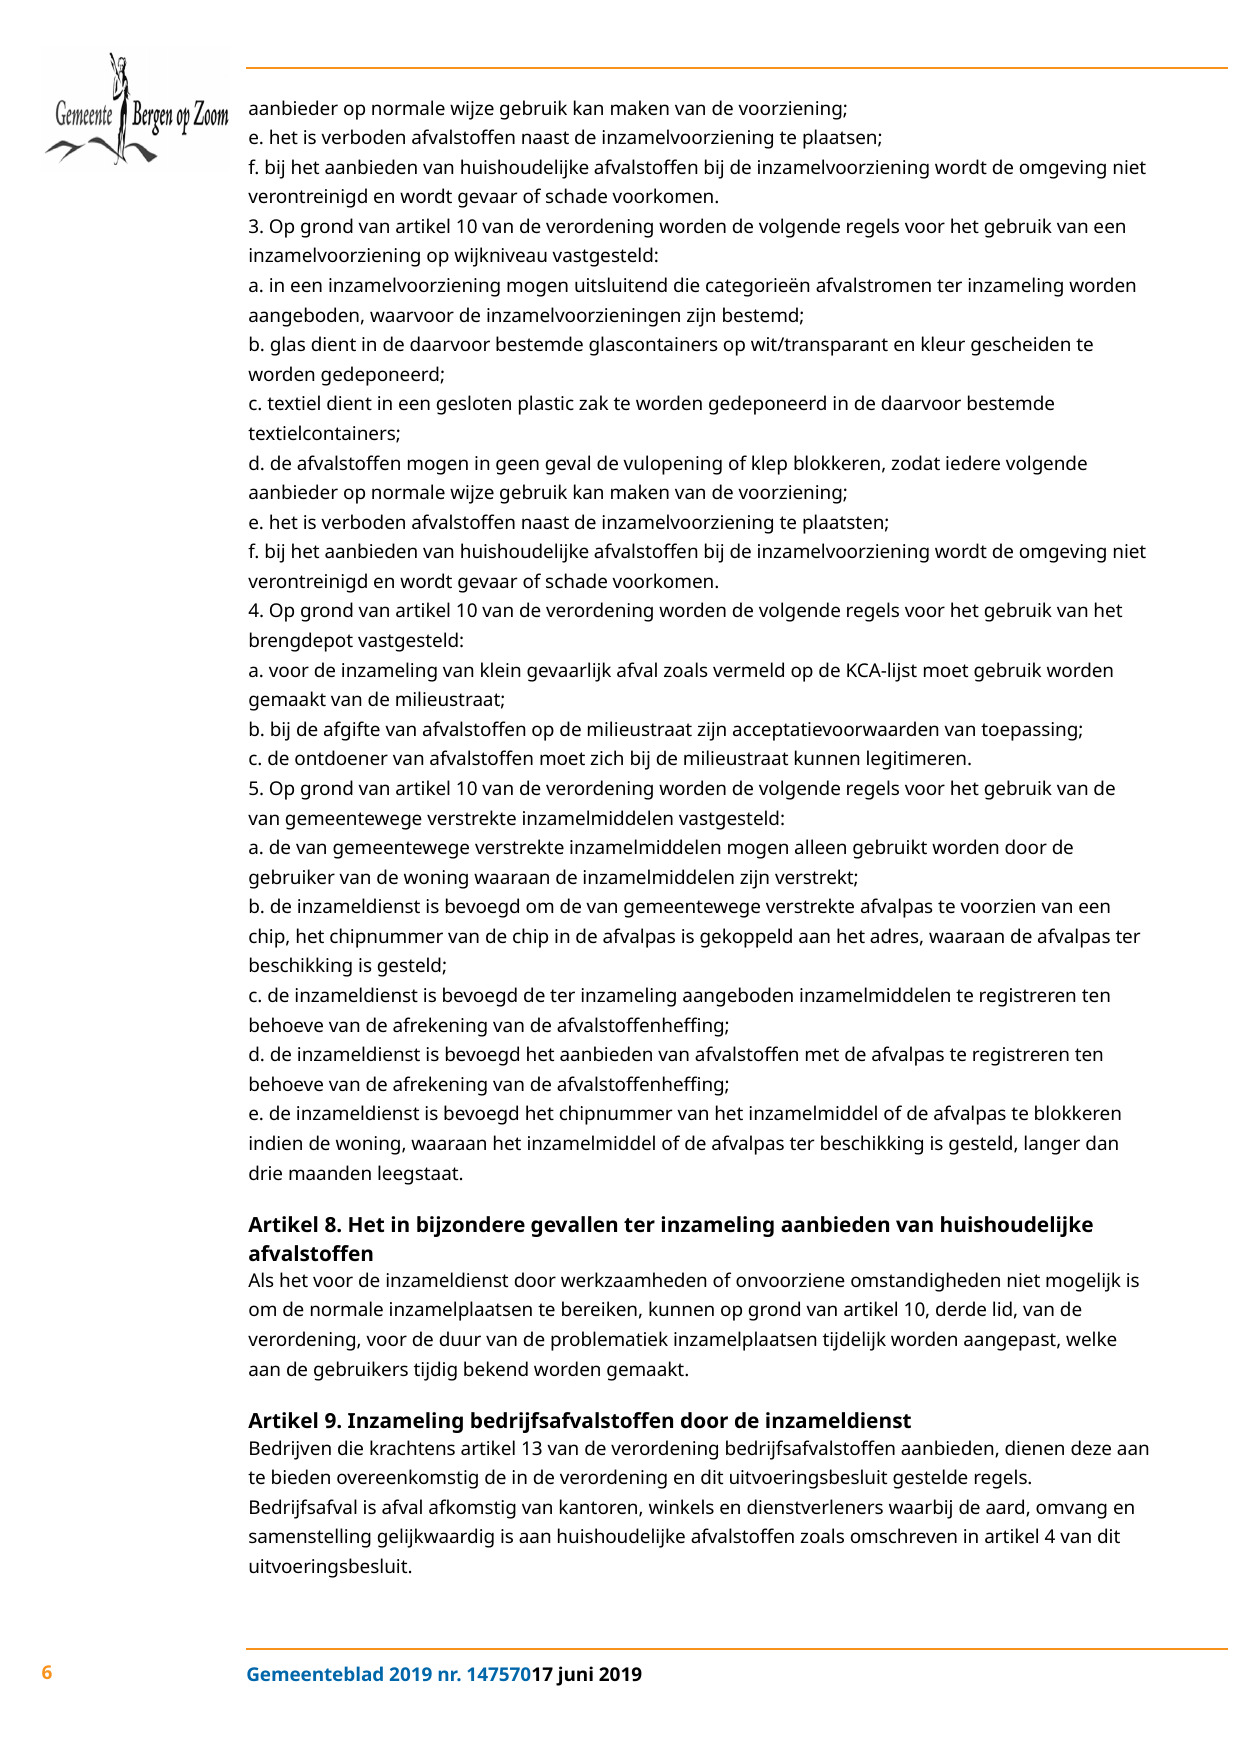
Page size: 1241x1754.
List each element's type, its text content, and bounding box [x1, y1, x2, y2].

text a. in een inzamelvoorziening mogen uitsluitend die categorieën afvalstromen ter inzameling worden aangeboden, waarvoor de inzamelvoorzieningen zijn bestemd; [248, 272, 1152, 328]
text Artikel 9. Inzameling bedrijfsafvalstoffen door de inzameldienst [248, 1406, 1152, 1435]
text c. de inzameldienst is bevoegd de ter inzameling aangeboden inzamelmiddelen te registreren ten behoeve van de afrekening van de afvalstoffenheffing; [248, 982, 1152, 1038]
text Als het voor de inzameldienst door werkzaamheden of onvoorziene omstandigheden niet mogelijk is om de normale inzamelplaatsen te bereiken, kunnen op grond van artikel 10, derde lid, van de verordening, voor de duur van de problematiek inzamelplaatsen tijdelijk worden aangepast, welke aan de gebruikers tijdig bekend worden gemaakt. [248, 1267, 1152, 1382]
text a. voor de inzameling van klein gevaarlijk afval zoals vermeld op de KCA-lijst moet gebruik worden gemaakt van de milieustraat; [248, 657, 1152, 712]
text b. bij de afgifte van afvalstoffen op de milieustraat zijn acceptatievoorwaarden van toepassing; [248, 716, 1152, 742]
text 3. Op grond van artikel 10 van de verordening worden de volgende regels voor het gebruik van een inzamelvoorziening op wijkniveau vastgesteld: [248, 213, 1152, 268]
text c. de ontdoener van afvalstoffen moet zich bij de milieustraat kunnen legitimeren. [248, 746, 1152, 771]
picture [41, 47, 231, 172]
text Bedrijfsafval is afval afkomstig van kantoren, winkels en dienstverleners waarbij de aard, omvang en samenstelling gelijkwaardig is aan huishoudelijke afvalstoffen zoals omschreven in artikel 4 van dit uitvoeringsbesluit. [248, 1494, 1152, 1579]
text d. de afvalstoffen mogen in geen geval de vulopening of klep blokkeren, zodat iedere volgende aanbieder op normale wijze gebruik kan maken van de voorziening; [248, 450, 1152, 505]
text Bedrijven die krachtens artikel 13 van de verordening bedrijfsafvalstoffen aanbieden, dienen deze aan te bieden overeenkomstig de in de verordening en dit uitvoeringsbesluit gestelde regels. [248, 1435, 1152, 1490]
text b. de inzameldienst is bevoegd om de van gemeentewege verstrekte afvalpas te voorzien van een chip, het chipnummer van de chip in de afvalpas is gekoppeld aan het adres, waaraan de afvalpas ter beschikking is gesteld; [248, 893, 1152, 978]
text Artikel 8. Het in bijzondere gevallen ter inzameling aanbieden van huishoudelijke afvalstoffen [248, 1210, 1152, 1267]
text c. textiel dient in een gesloten plastic zak te worden gedeponeerd in de daarvoor bestemde textielcontainers; [248, 391, 1152, 446]
text d. de inzameldienst is bevoegd het aanbieden van afvalstoffen met de afvalpas te registreren ten behoeve van de afrekening van de afvalstoffenheffing; [248, 1041, 1152, 1097]
text b. glas dient in de daarvoor bestemde glascontainers op wit/transparant en kleur gescheiden te worden gedeponeerd; [248, 331, 1152, 387]
text 4. Op grond van artikel 10 van de verordening worden de volgende regels voor het gebruik van het brengdepot vastgesteld: [248, 598, 1152, 653]
text 5. Op grond van artikel 10 van de verordening worden de volgende regels voor het gebruik van de van gemeentewege verstrekte inzamelmiddelen vastgesteld: [248, 775, 1152, 831]
text f. bij het aanbieden van huishoudelijke afvalstoffen bij de inzamelvoorziening wordt de omgeving niet verontreinigd en wordt gevaar of schade voorkomen. [248, 154, 1152, 209]
text e. het is verboden afvalstoffen naast de inzamelvoorziening te plaatsen; [248, 124, 1152, 150]
text aanbieder op normale wijze gebruik kan maken van de voorziening; [248, 95, 1152, 121]
text a. de van gemeentewege verstrekte inzamelmiddelen mogen alleen gebruikt worden door de gebruiker van de woning waaraan de inzamelmiddelen zijn verstrekt; [248, 834, 1152, 890]
text e. het is verboden afvalstoffen naast de inzamelvoorziening te plaatsten; [248, 509, 1152, 535]
text e. de inzameldienst is bevoegd het chipnummer van het inzamelmiddel of de afvalpas te blokkeren indien de woning, waaraan het inzamelmiddel of de afvalpas ter beschikking is gesteld, langer dan drie maanden leegstaat. [248, 1101, 1152, 1186]
text f. bij het aanbieden van huishoudelijke afvalstoffen bij de inzamelvoorziening wordt de omgeving niet verontreinigd en wordt gevaar of schade voorkomen. [248, 538, 1152, 594]
